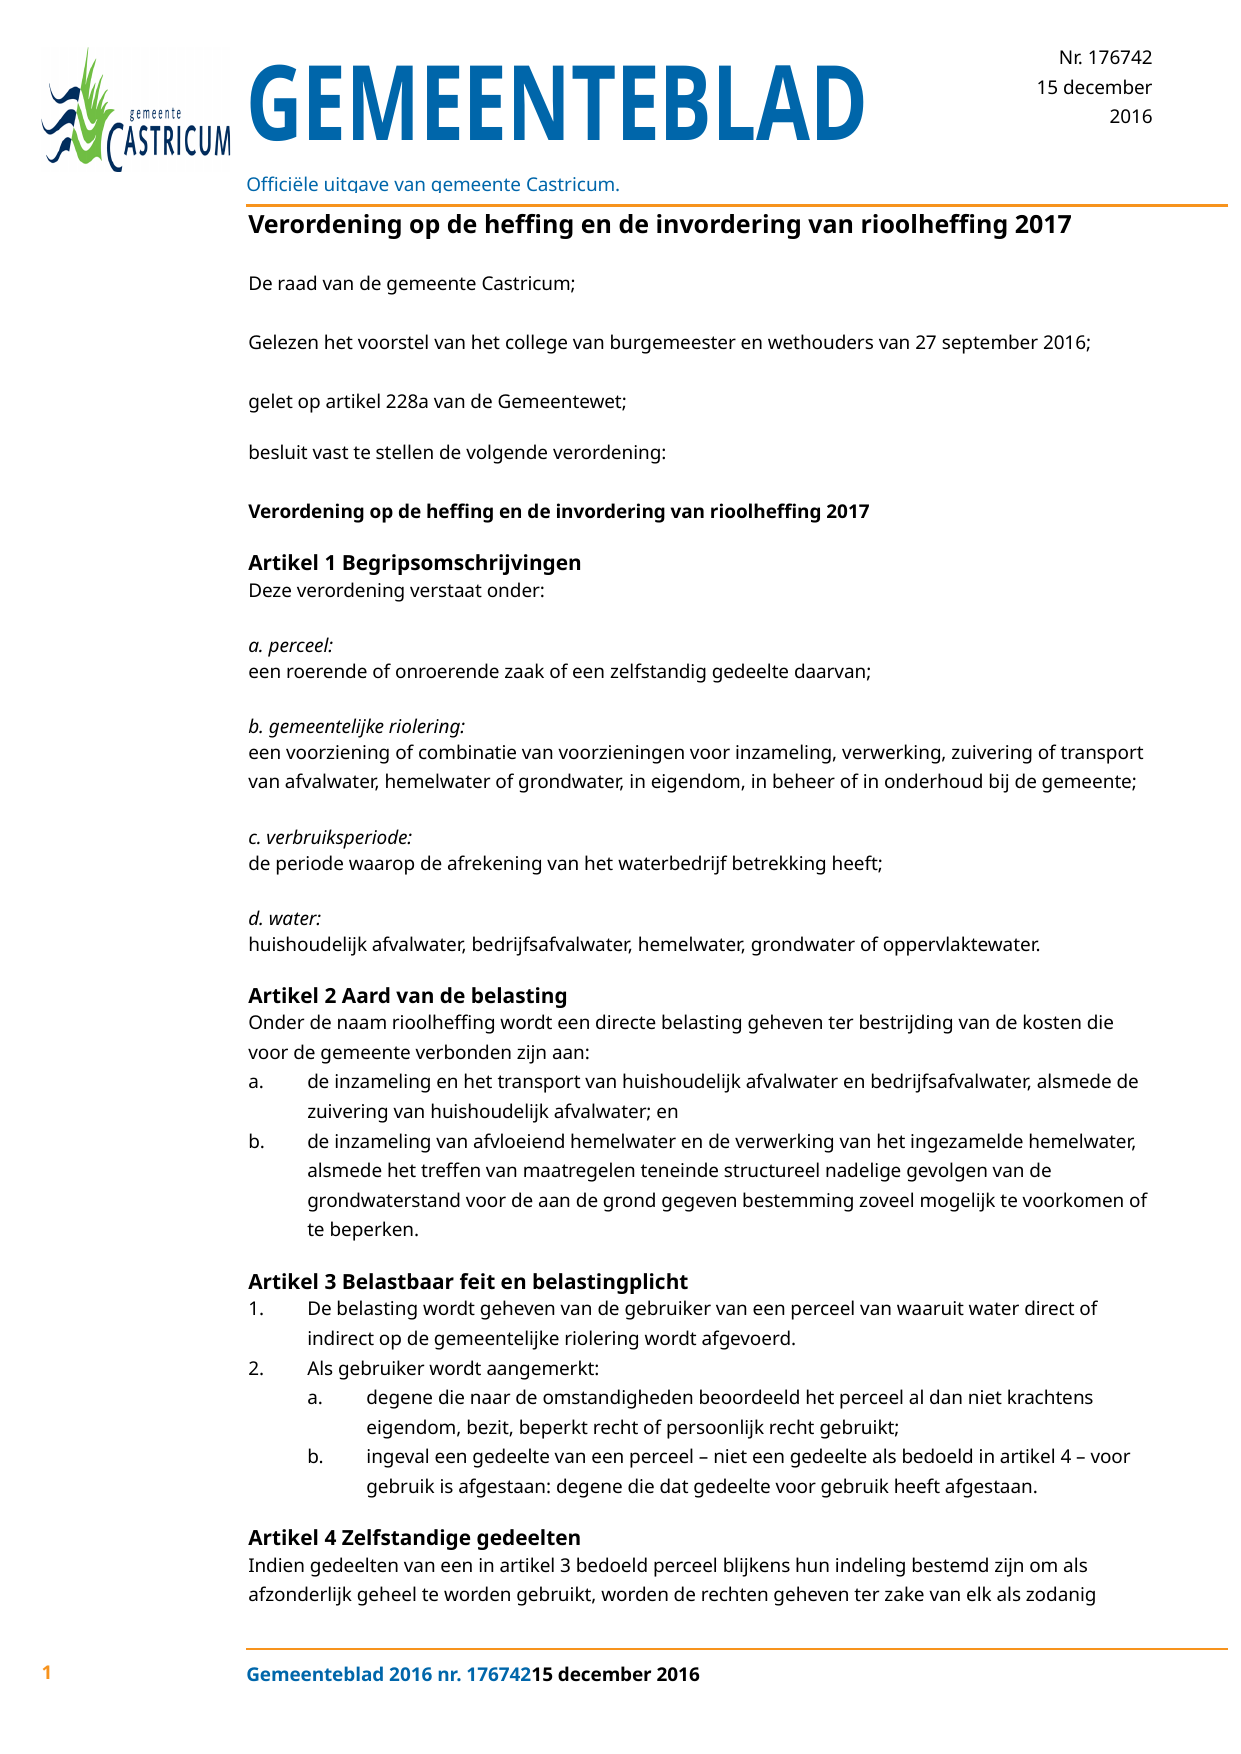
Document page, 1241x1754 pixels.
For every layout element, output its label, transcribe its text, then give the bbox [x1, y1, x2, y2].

text d. water: [248, 905, 1152, 931]
text Artikel 4 Zelfstandige gedeelten [248, 1523, 1152, 1552]
picture [41, 47, 231, 172]
text Gelezen het voorstel van het college van burgemeester en wethouders van 27 september 2016; [248, 329, 1152, 355]
text c. verbruiksperiode: [248, 824, 1152, 850]
text Verordening op de heffing en de invordering van rioolheffing 2017 [248, 207, 1152, 241]
text huishoudelijk afvalwater, bedrijfsafvalwater, hemelwater, grondwater of oppervlaktewater. [248, 931, 1152, 956]
text een roerende of onroerende zaak of een zelfstandig gedeelte daarvan; [248, 658, 1152, 684]
text a. perceel: [248, 632, 1152, 658]
text Onder de naam rioolheffing wordt een directe belasting geheven ter bestrijding van de kosten die voor de gemeente verbonden zijn aan: [248, 1009, 1152, 1065]
list de inzameling en het transport van huishoudelijk afvalwater en bedrijfsafvalwater, alsmede de zuivering van huishoudelijk afvalwater; en [248, 1069, 1152, 1124]
text Deze verordening verstaat onder: [248, 577, 1152, 603]
list ingeval een gedeelte van een perceel – niet een gedeelte als bedoeld in artikel 4 – voor gebruik is afgestaan: degene die dat gedeelte voor gebruik heeft afgestaan. [307, 1443, 1152, 1499]
text Artikel 2 Aard van de belasting [248, 981, 1152, 1009]
text b. gemeentelijke riolering: [248, 713, 1152, 739]
list Als gebruiker wordt aangemerkt: [248, 1355, 1152, 1380]
text Indien gedeelten van een in artikel 3 bedoeld perceel blijkens hun indeling bestemd zijn om als afzonderlijk geheel te worden gebruikt, worden de rechten geheven ter zake van elk als zodanig [248, 1552, 1152, 1607]
text de periode waarop de afrekening van het waterbedrijf betrekking heeft; [248, 850, 1152, 875]
text een voorziening of combinatie van voorzieningen voor inzameling, verwerking, zuivering of transport van afvalwater, hemelwater of grondwater, in eigendom, in beheer of in onderhoud bij de gemeente; [248, 739, 1152, 794]
text Artikel 1 Begripsomschrijvingen [248, 548, 1152, 577]
text besluit vast te stellen de volgende verordening: [248, 439, 1152, 465]
text De raad van de gemeente Castricum; [248, 270, 1152, 296]
text gelet op artikel 228a van de Gemeentewet; [248, 389, 1152, 414]
list De belasting wordt geheven van de gebruiker van een perceel van waaruit water direct of indirect op de gemeentelijke riolering wordt afgevoerd. [248, 1296, 1152, 1351]
text Verordening op de heffing en de invordering van rioolheffing 2017 [248, 498, 1152, 524]
text Artikel 3 Belastbaar feit en belastingplicht [248, 1267, 1152, 1296]
list degene die naar de omstandigheden beoordeeld het perceel al dan niet krachtens eigendom, bezit, beperkt recht of persoonlijk recht gebruikt; [307, 1384, 1152, 1439]
list de inzameling van afvloeiend hemelwater en de verwerking van het ingezamelde hemelwater, alsmede het treffen van maatregelen teneinde structureel nadelige gevolgen van de grondwaterstand voor de aan de grond gegeven bestemming zoveel mogelijk te voorkomen of te beperken. [248, 1128, 1152, 1242]
